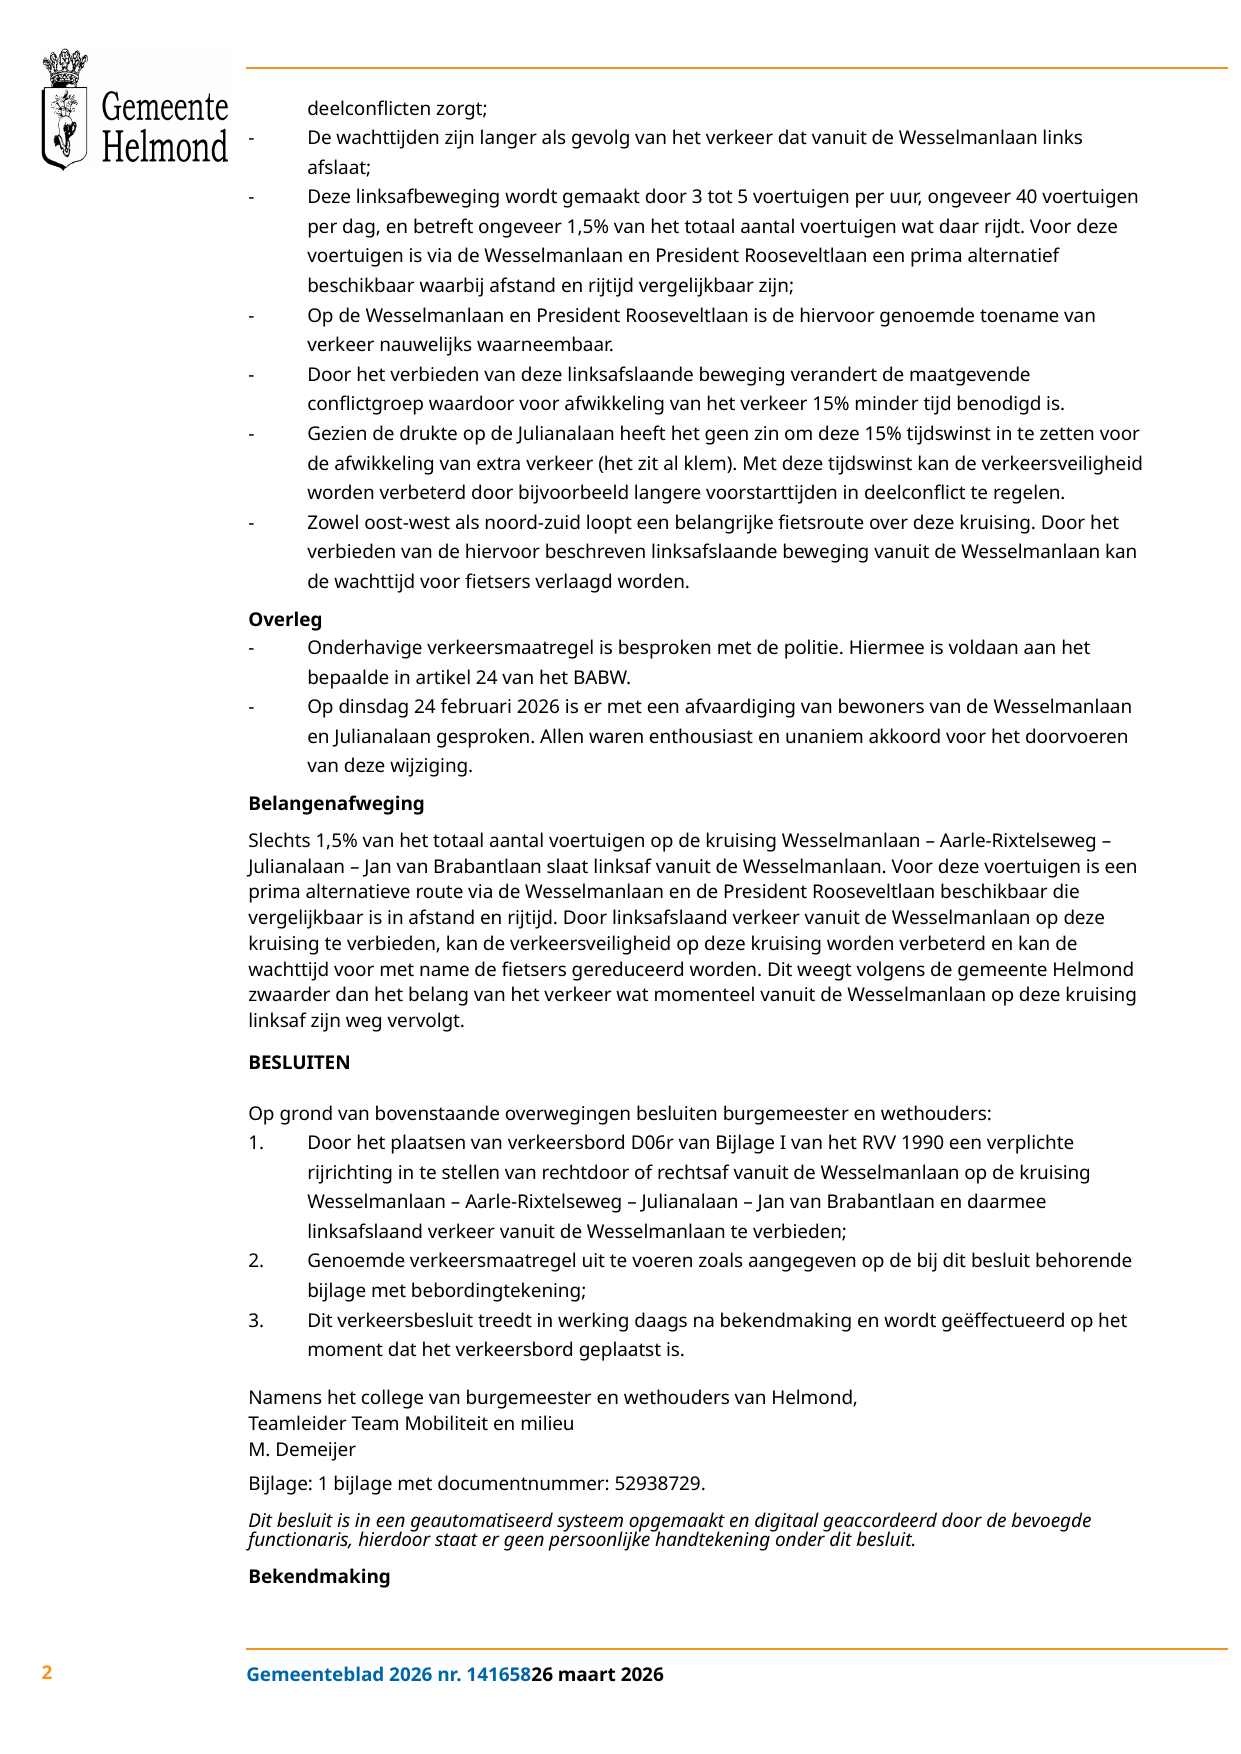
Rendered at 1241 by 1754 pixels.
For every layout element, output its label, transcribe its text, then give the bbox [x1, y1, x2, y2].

text Namens het college van burgemeester en wethouders van Helmond, [248, 1384, 1152, 1410]
text Bekendmaking [248, 1568, 1152, 1588]
list Dit verkeersbesluit treedt in werking daags na bekendmaking en wordt geëffectueerd op het moment dat het verkeersbord geplaatst is. [248, 1307, 1152, 1362]
list Deze linksafbeweging wordt gemaakt door 3 tot 5 voertuigen per uur, ongeveer 40 voertuigen per dag, en betreft ongeveer 1,5% van het totaal aantal voertuigen wat daar rijdt. Voor deze voertuigen is via de Wesselmanlaan en President Rooseveltlaan een prima alternatief beschikbaar waarbij afstand en rijtijd vergelijkbaar zijn; [248, 183, 1152, 298]
text Op grond van bovenstaande overwegingen besluiten burgemeester en wethouders: [248, 1100, 1152, 1126]
list Op de Wesselmanlaan en President Rooseveltlaan is de hiervoor genoemde toename van verkeer nauwelijks waarneembaar. [248, 302, 1152, 357]
text Dit besluit is in een geautomatiseerd systeem opgemaakt en digitaal geaccordeerd door de bevoegde functionaris, hierdoor staat er geen persoonlijke handtekening onder dit besluit. [248, 1512, 1152, 1551]
list Gezien de drukte op de Julianalaan heeft het geen zin om deze 15% tijdswinst in te zetten voor de afwikkeling van extra verkeer (het zit al klem). Met deze tijdswinst kan de verkeersveiligheid worden verbeterd door bijvoorbeeld langere voorstarttijden in deelconflict te regelen. [248, 420, 1152, 505]
list deelconflicten zorgt; [248, 95, 1152, 121]
list De wachttijden zijn langer als gevolg van het verkeer dat vanuit de Wesselmanlaan links afslaat; [248, 124, 1152, 180]
picture [41, 47, 231, 172]
text BESLUITEN [248, 1049, 1152, 1075]
text Belangenafweging [248, 791, 1152, 816]
list Onderhavige verkeersmaatregel is besproken met de politie. Hiermee is voldaan aan het bepaalde in artikel 24 van het BABW. [248, 634, 1152, 690]
list Door het plaatsen van verkeersbord D06r van Bijlage I van het RVV 1990 een verplichte rijrichting in te stellen van rechtdoor of rechtsaf vanuit de Wesselmanlaan op de kruising Wesselmanlaan – Aarle-Rixtelseweg – Julianalaan – Jan van Brabantlaan en daarmee linksafslaand verkeer vanuit de Wesselmanlaan te verbieden; [248, 1129, 1152, 1244]
list Door het verbieden van deze linksafslaande beweging verandert de maatgevende conflictgroep waardoor voor afwikkeling van het verkeer 15% minder tijd benodigd is. [248, 361, 1152, 416]
list Op dinsdag 24 februari 2026 is er met een afvaardiging van bewoners van de Wesselmanlaan en Julianalaan gesproken. Allen waren enthousiast en unaniem akkoord voor het doorvoeren van deze wijziging. [248, 693, 1152, 778]
text Overleg [248, 606, 1152, 632]
text Slechts 1,5% van het totaal aantal voertuigen op de kruising Wesselmanlaan – Aarle-Rixtelseweg – Julianalaan – Jan van Brabantlaan slaat linksaf vanuit de Wesselmanlaan. Voor deze voertuigen is een prima alternatieve route via de Wesselmanlaan en de President Rooseveltlaan beschikbaar die vergelijkbaar is in afstand en rijtijd. Door linksafslaand verkeer vanuit de Wesselmanlaan op deze kruising te verbieden, kan de verkeersveiligheid op deze kruising worden verbeterd en kan de wachttijd voor met name de fietsers gereduceerd worden. Dit weegt volgens de gemeente Helmond zwaarder dan het belang van het verkeer wat momenteel vanuit de Wesselmanlaan op deze kruising linksaf zijn weg vervolgt. [248, 827, 1152, 1033]
list Genoemde verkeersmaatregel uit te voeren zoals aangegeven op de bij dit besluit behorende bijlage met bebordingtekening; [248, 1248, 1152, 1303]
text Bijlage: 1 bijlage met documentnummer: 52938729. [248, 1475, 1152, 1494]
text M. Demeijer [248, 1436, 1152, 1461]
text Teamleider Team Mobiliteit en milieu [248, 1410, 1152, 1436]
list Zowel oost-west als noord-zuid loopt een belangrijke fietsroute over deze kruising. Door het verbieden van de hiervoor beschreven linksafslaande beweging vanuit de Wesselmanlaan kan de wachttijd voor fietsers verlaagd worden. [248, 509, 1152, 594]
